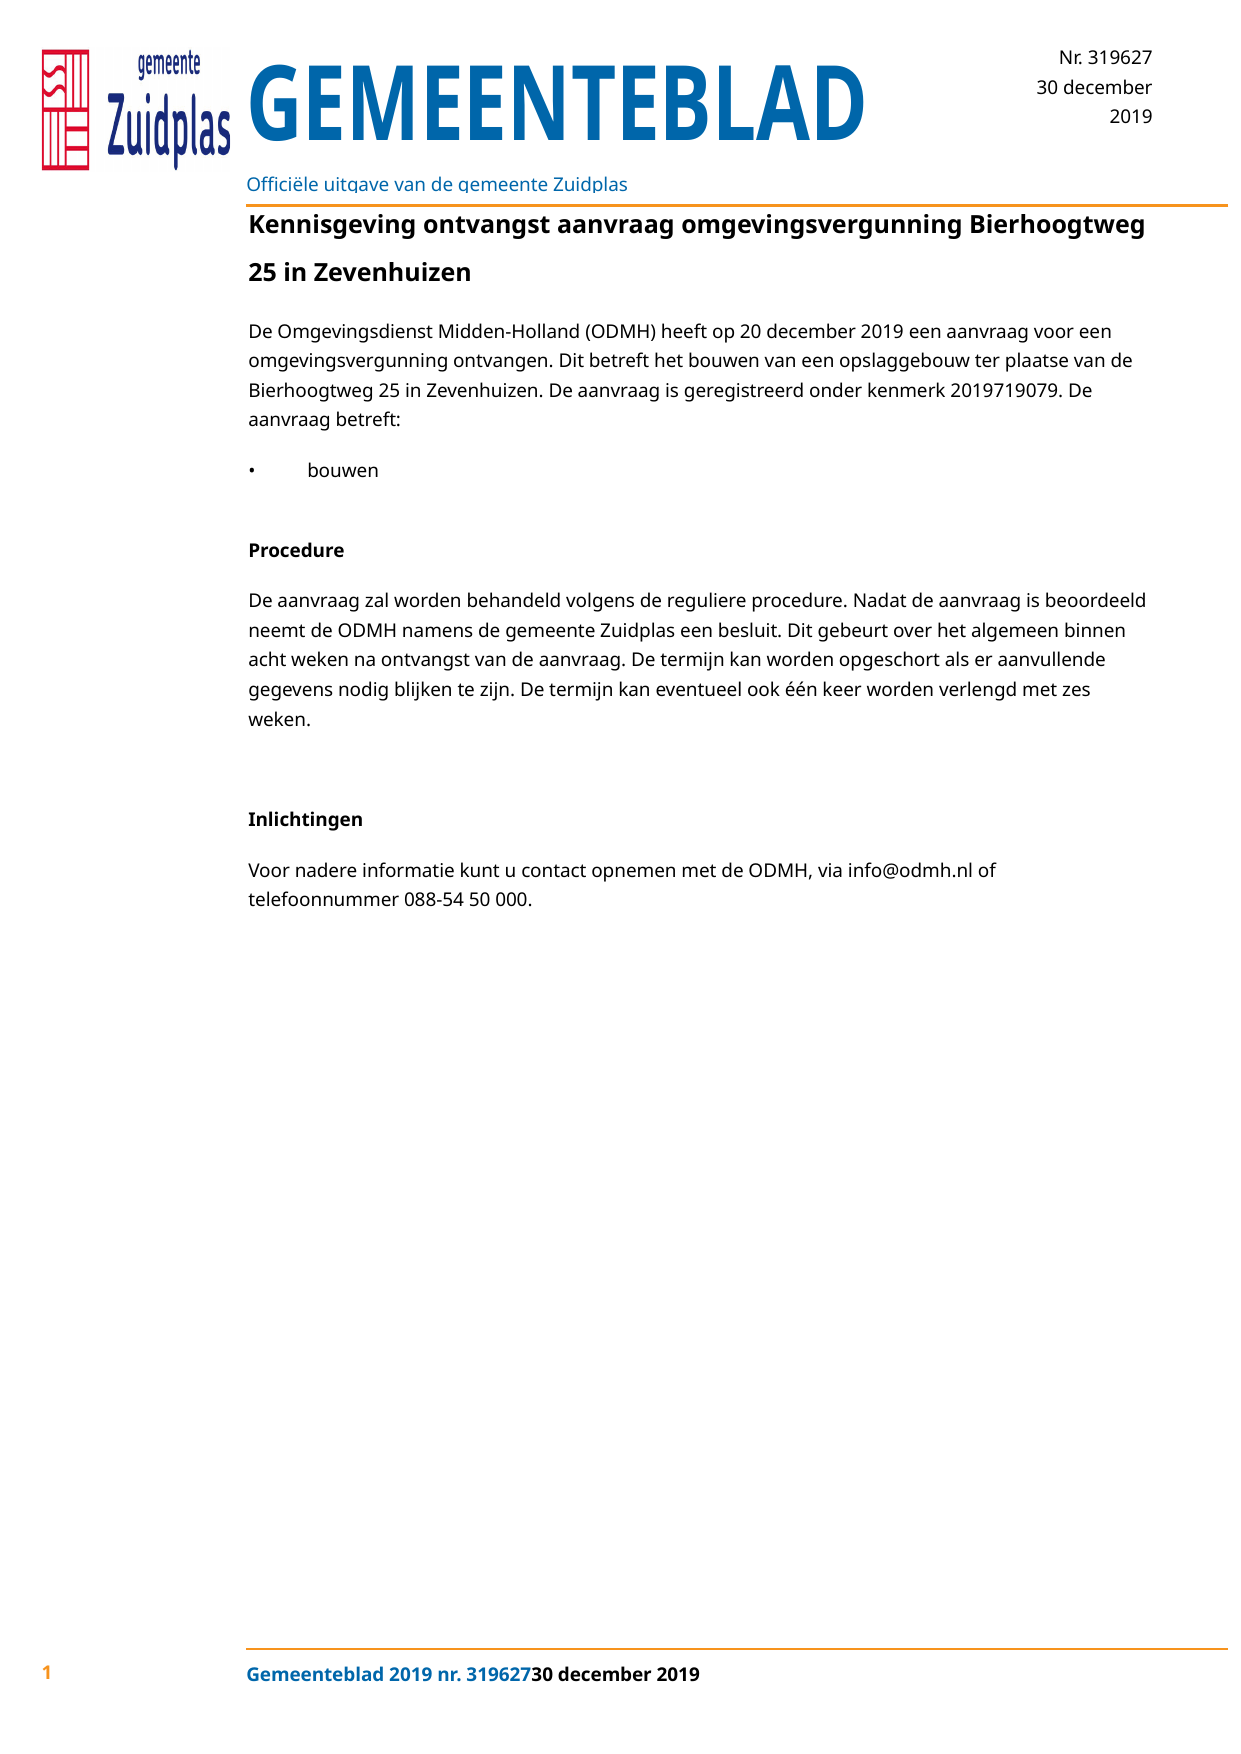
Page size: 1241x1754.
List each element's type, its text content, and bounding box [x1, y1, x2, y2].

picture [41, 47, 231, 172]
text Kennisgeving ontvangst aanvraag omgevingsvergunning Bierhoogtweg 25 in Zevenhuizen [248, 207, 1152, 288]
text Inlichtingen [248, 807, 1152, 832]
text Voor nadere informatie kunt u contact opnemen met de ODMH, via info@odmh.nl of telefoonnummer 088-54 50 000. [248, 857, 1152, 912]
text De aanvraag zal worden behandeld volgens de reguliere procedure. Nadat de aanvraag is beoordeeld neemt de ODMH namens de gemeente Zuidplas een besluit. Dit gebeurt over het algemeen binnen acht weken na ontvangst van de aanvraag. De termijn kan worden opgeschort als er aanvullende gegevens nodig blijken te zijn. De termijn kan eventueel ook één keer worden verlengd met zes weken. [248, 587, 1152, 732]
list bouwen [248, 457, 1152, 483]
text Procedure [248, 537, 1152, 563]
text De Omgevingsdienst Midden-Holland (ODMH) heeft op 20 december 2019 een aanvraag voor een omgevingsvergunning ontvangen. Dit betreft het bouwen van een opslaggebouw ter plaatse van de Bierhoogtweg 25 in Zevenhuizen. De aanvraag is geregistreerd onder kenmerk 2019719079. De aanvraag betreft: [248, 318, 1152, 432]
